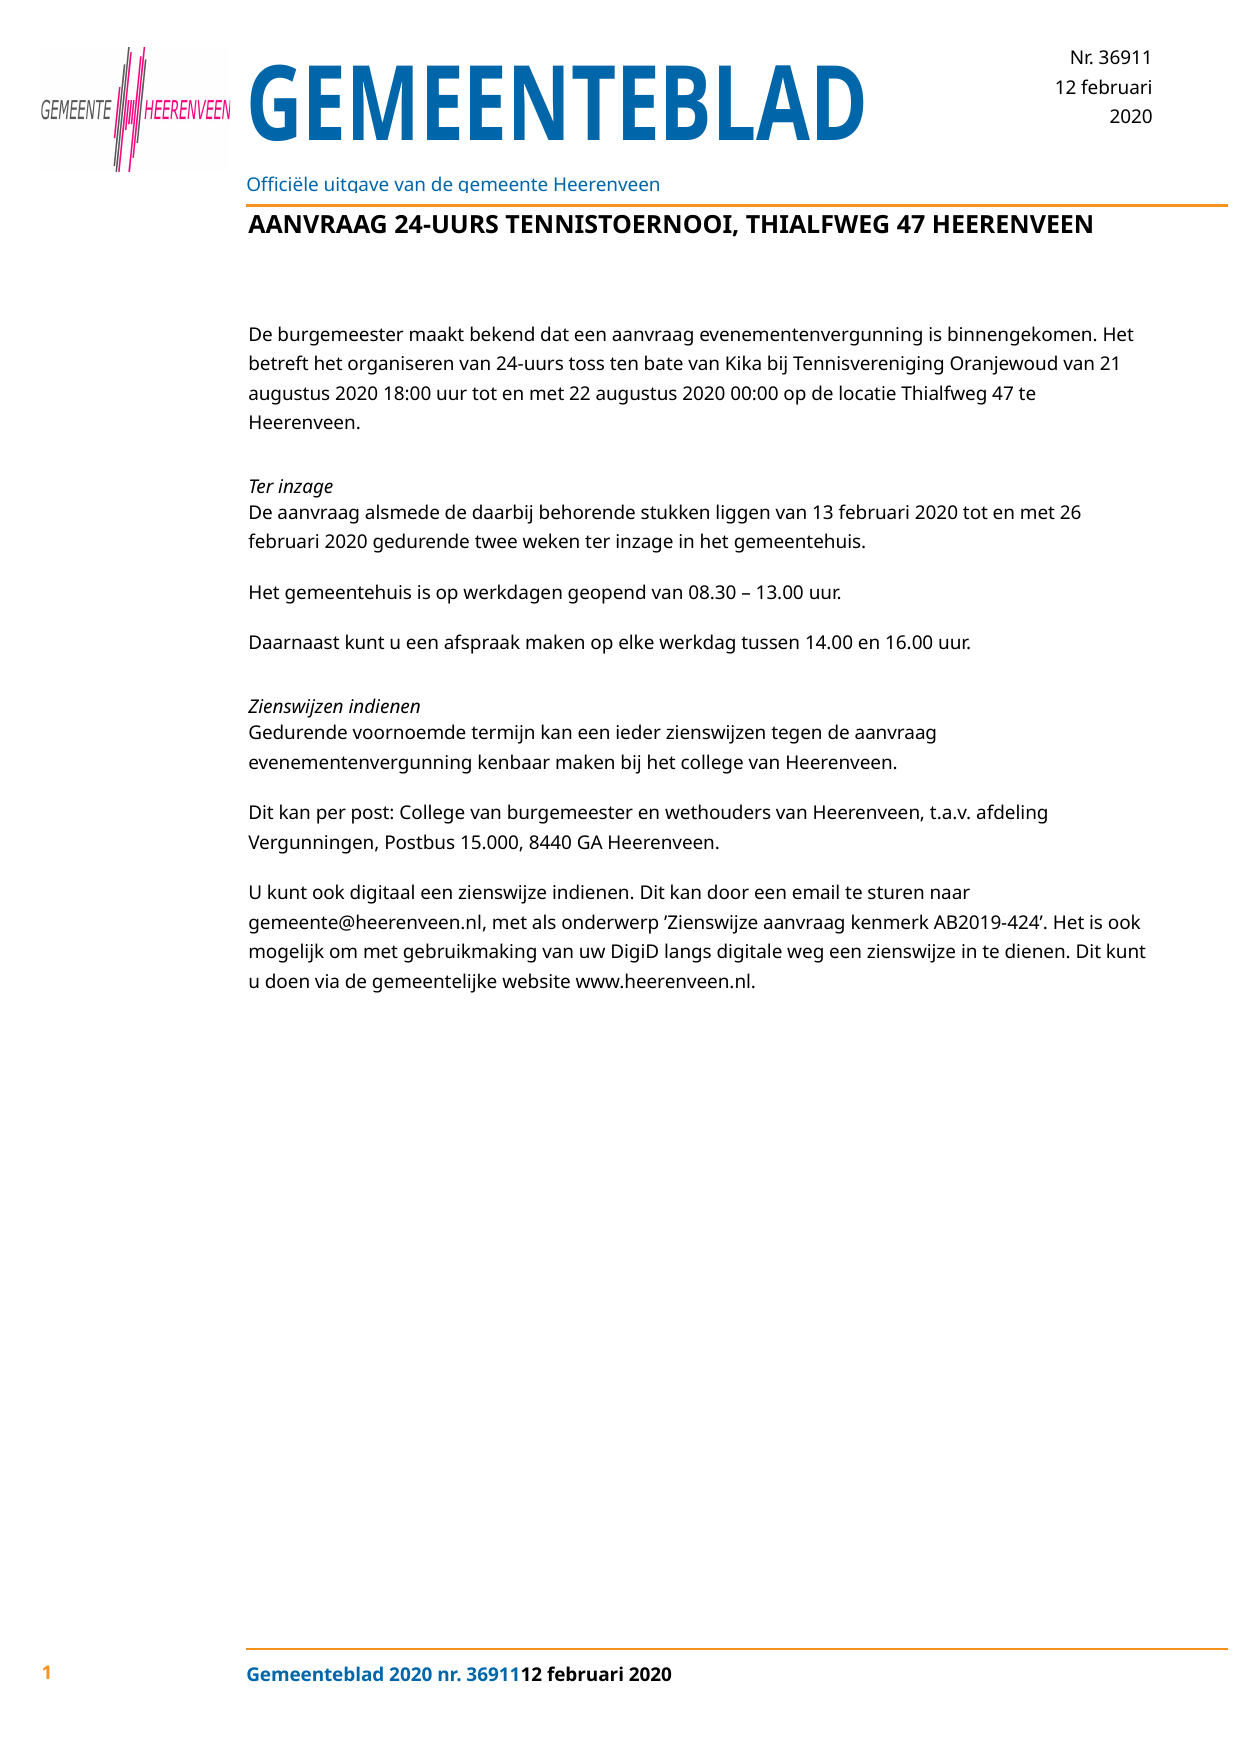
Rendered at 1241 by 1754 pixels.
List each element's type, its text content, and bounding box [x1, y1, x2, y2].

text U kunt ook digitaal een zienswijze indienen. Dit kan door een email te sturen naar gemeente@heerenveen.nl, met als onderwerp ’Zienswijze aanvraag kenmerk AB2019-424’. Het is ook mogelijk om met gebruikmaking van uw DigiD langs digitale weg een zienswijze in te dienen. Dit kunt u doen via de gemeentelijke website www.heerenveen.nl. [248, 879, 1152, 994]
text AANVRAAG 24-UURS TENNISTOERNOOI, THIALFWEG 47 HEERENVEEN [248, 207, 1152, 241]
text De aanvraag alsmede de daarbij behorende stukken liggen van 13 februari 2020 tot en met 26 februari 2020 gedurende twee weken ter inzage in het gemeentehuis. [248, 499, 1152, 554]
text Daarnaast kunt u een afspraak maken op elke werkdag tussen 14.00 en 16.00 uur. [248, 629, 1152, 655]
text Het gemeentehuis is op werkdagen geopend van 08.30 – 13.00 uur. [248, 579, 1152, 605]
picture [41, 47, 231, 172]
text De burgemeester maakt bekend dat een aanvraag evenementenvergunning is binnengekomen. Het betreft het organiseren van 24-uurs toss ten bate van Kika bij Tennisvereniging Oranjewoud van 21 augustus 2020 18:00 uur tot en met 22 augustus 2020 00:00 op de locatie Thialfweg 47 te Heerenveen. [248, 321, 1152, 435]
text Gedurende voornoemde termijn kan een ieder zienswijzen tegen de aanvraag evenementenvergunning kenbaar maken bij het college van Heerenveen. [248, 719, 1152, 774]
text Dit kan per post: College van burgemeester en wethouders van Heerenveen, t.a.v. afdeling Vergunningen, Postbus 15.000, 8440 GA Heerenveen. [248, 799, 1152, 854]
text Ter inzage [248, 473, 1152, 499]
text Zienswijzen indienen [248, 693, 1152, 719]
